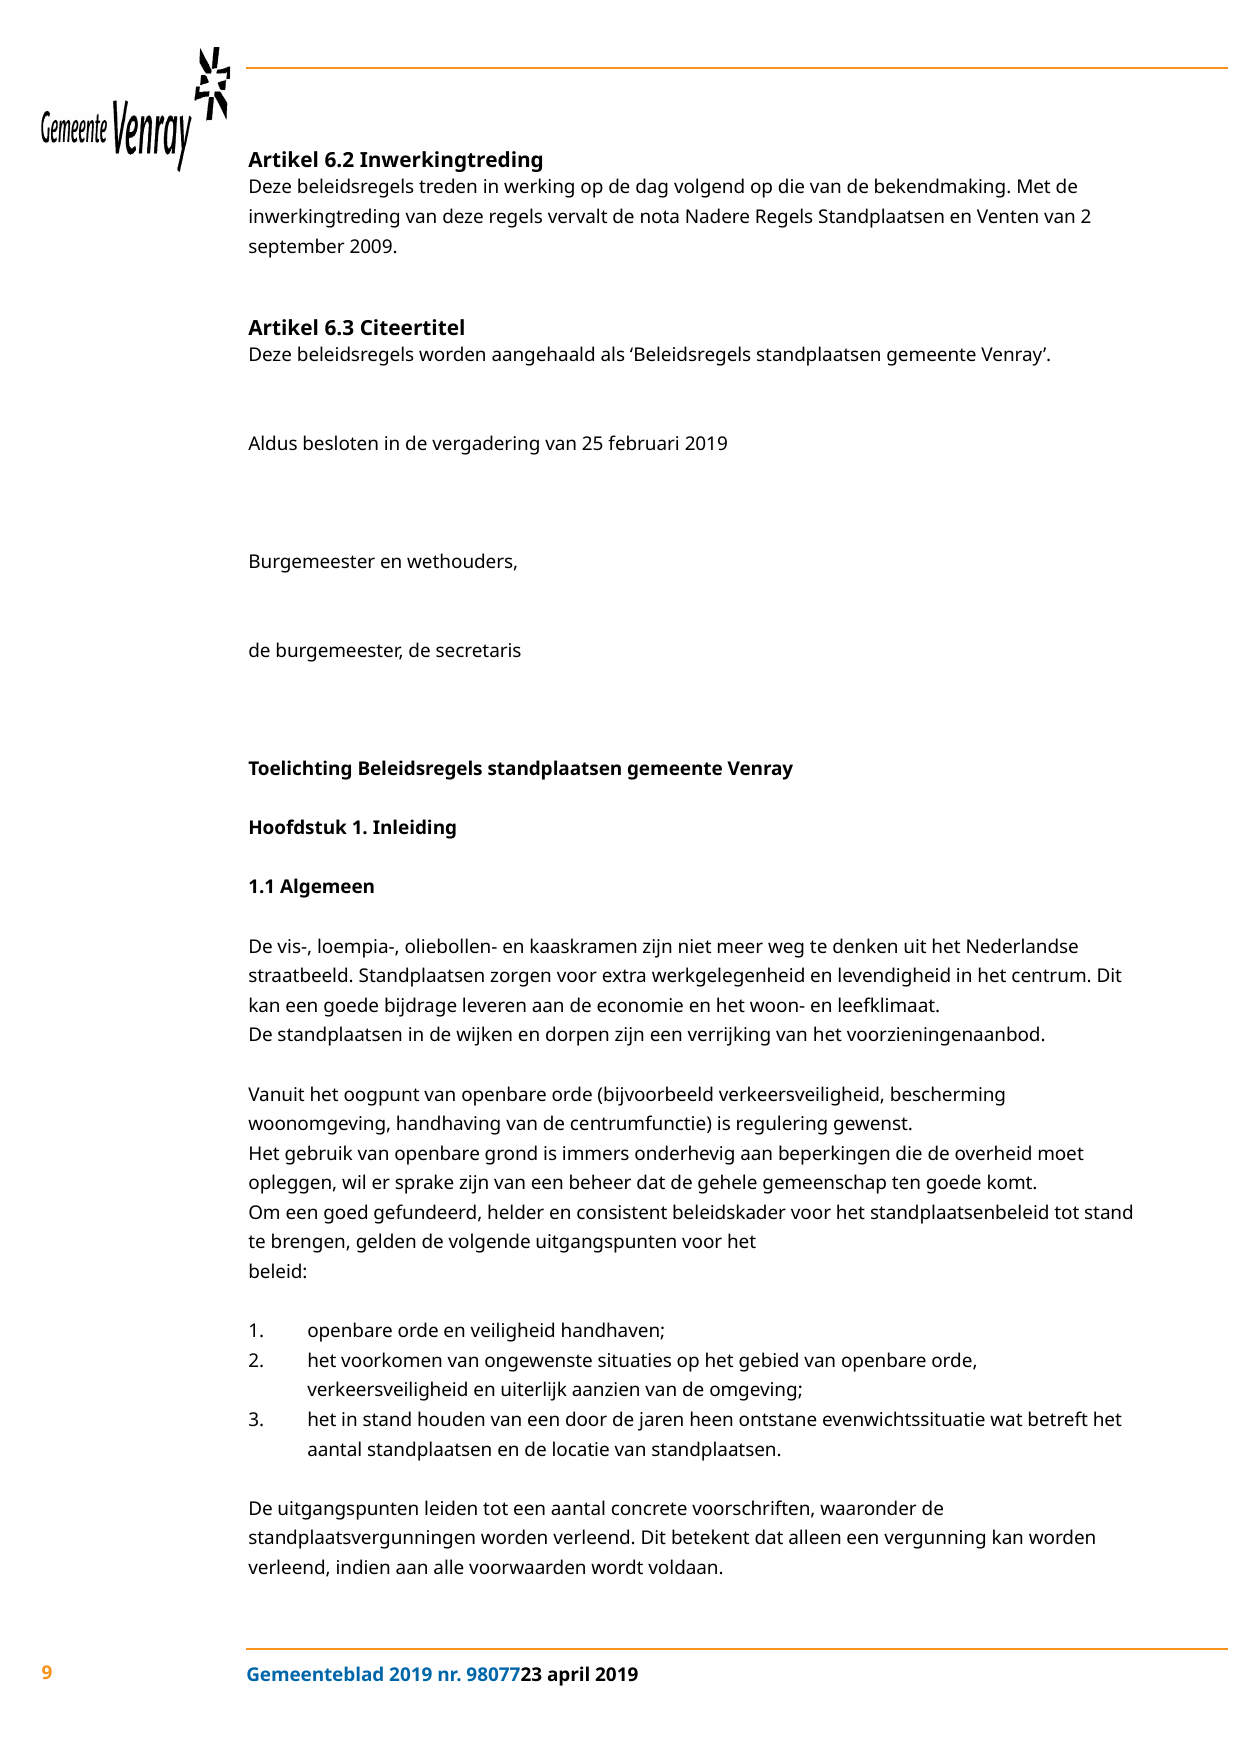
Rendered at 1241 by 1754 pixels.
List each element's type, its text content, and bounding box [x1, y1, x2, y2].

list verkeersveiligheid en uiterlijk aanzien van de omgeving; [248, 1377, 1152, 1402]
text Artikel 6.3 Citeertitel [248, 313, 1152, 341]
text Het gebruik van openbare grond is immers onderhevig aan beperkingen die de overheid moet opleggen, wil er sprake zijn van een beheer dat de gehele gemeenschap ten goede komt. [248, 1140, 1152, 1195]
text Artikel 6.2 Inwerkingtreding [248, 145, 1152, 174]
text Hoofdstuk 1. Inleiding [248, 814, 1152, 840]
text de burgemeester, de secretaris [248, 637, 1152, 663]
picture [41, 47, 231, 172]
text Deze beleidsregels worden aangehaald als ‘Beleidsregels standplaatsen gemeente Venray’. [248, 341, 1152, 367]
text beleid: [248, 1258, 1152, 1284]
text 1.1 Algemeen [248, 874, 1152, 899]
text Om een goed gefundeerd, helder en consistent beleidskader voor het standplaatsenbeleid tot stand te brengen, gelden de volgende uitgangspunten voor het [248, 1199, 1152, 1254]
text Vanuit het oogpunt van openbare orde (bijvoorbeeld verkeersveiligheid, bescherming woonomgeving, handhaving van de centrumfunctie) is regulering gewenst. [248, 1081, 1152, 1136]
text De standplaatsen in de wijken en dorpen zijn een verrijking van het voorzieningenaanbod. [248, 1022, 1152, 1047]
text Aldus besloten in de vergadering van 25 februari 2019 [248, 430, 1152, 456]
text De vis-, loempia-, oliebollen- en kaaskramen zijn niet meer weg te denken uit het Nederlandse straatbeeld. Standplaatsen zorgen voor extra werkgelegenheid en levendigheid in het centrum. Dit kan een goede bijdrage leveren aan de economie en het woon- en leefklimaat. [248, 933, 1152, 1018]
list het in stand houden van een door de jaren heen ontstane evenwichtssituatie wat betreft het aantal standplaatsen en de locatie van standplaatsen. [248, 1406, 1152, 1462]
text Toelichting Beleidsregels standplaatsen gemeente Venray [248, 755, 1152, 781]
text Deze beleidsregels treden in werking op de dag volgend op die van de bekendmaking. Met de inwerkingtreding van deze regels vervalt de nota Nadere Regels Standplaatsen en Venten van 2 september 2009. [248, 174, 1152, 258]
text Burgemeester en wethouders, [248, 548, 1152, 574]
list het voorkomen van ongewenste situaties op het gebied van openbare orde, [248, 1347, 1152, 1373]
text De uitgangspunten leiden tot een aantal concrete voorschriften, waaronder de standplaatsvergunningen worden verleend. Dit betekent dat alleen een vergunning kan worden verleend, indien aan alle voorwaarden wordt voldaan. [248, 1495, 1152, 1580]
list openbare orde en veiligheid handhaven; [248, 1317, 1152, 1343]
